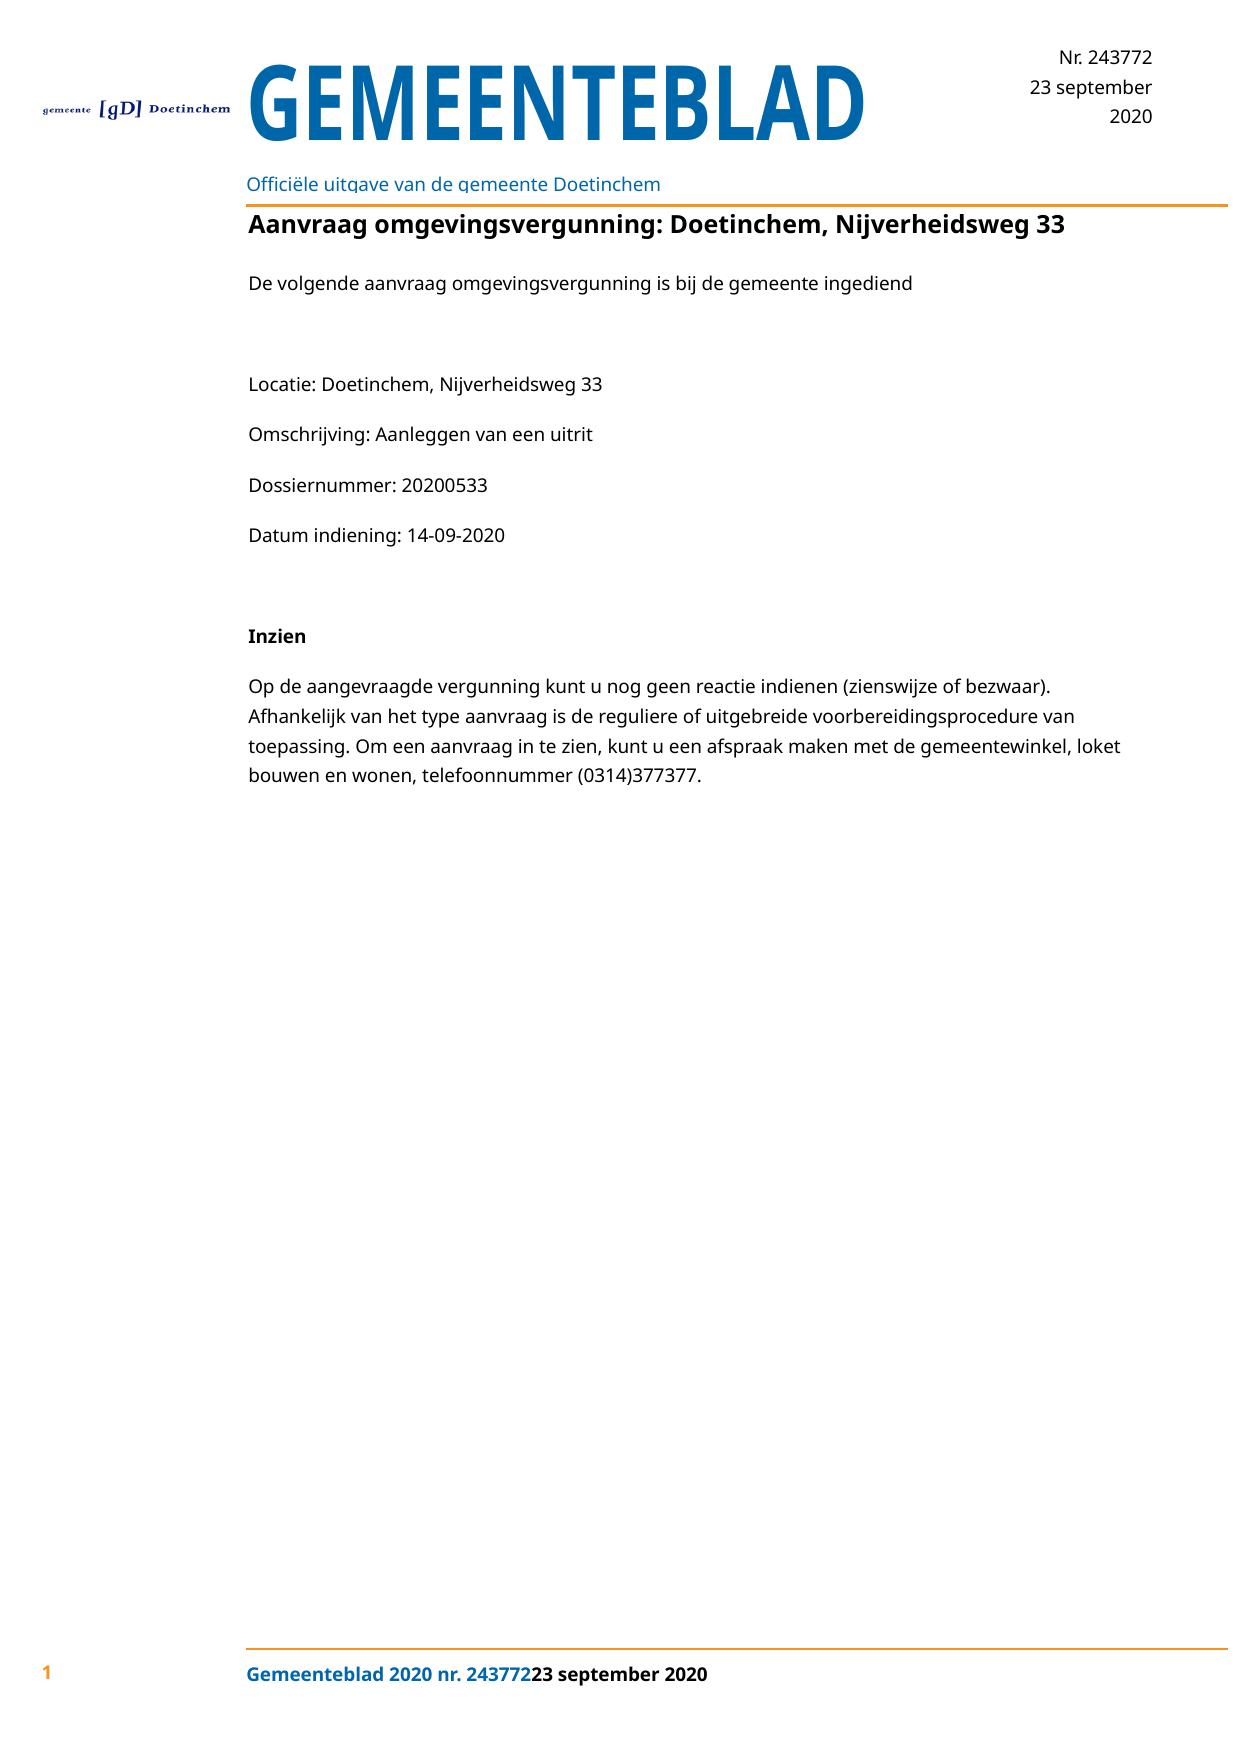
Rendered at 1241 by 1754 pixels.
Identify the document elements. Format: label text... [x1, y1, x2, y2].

text Datum indiening: 14-09-2020 [248, 522, 1152, 548]
text Dossiernummer: 20200533 [248, 472, 1152, 498]
text Locatie: Doetinchem, Nijverheidsweg 33 [248, 371, 1152, 397]
text Inzien [248, 623, 1152, 649]
text De volgende aanvraag omgevingsvergunning is bij de gemeente ingediend [248, 270, 1152, 296]
text Omschrijving: Aanleggen van een uitrit [248, 422, 1152, 447]
picture [41, 47, 231, 172]
text Aanvraag omgevingsvergunning: Doetinchem, Nijverheidsweg 33 [248, 207, 1152, 241]
text Op de aangevraagde vergunning kunt u nog geen reactie indienen (zienswijze of bezwaar). Afhankelijk van het type aanvraag is de reguliere of uitgebreide voorbereidingsprocedure van toepassing. Om een aanvraag in te zien, kunt u een afspraak maken met de gemeentewinkel, loket bouwen en wonen, telefoonnummer (0314)377377. [248, 674, 1152, 788]
